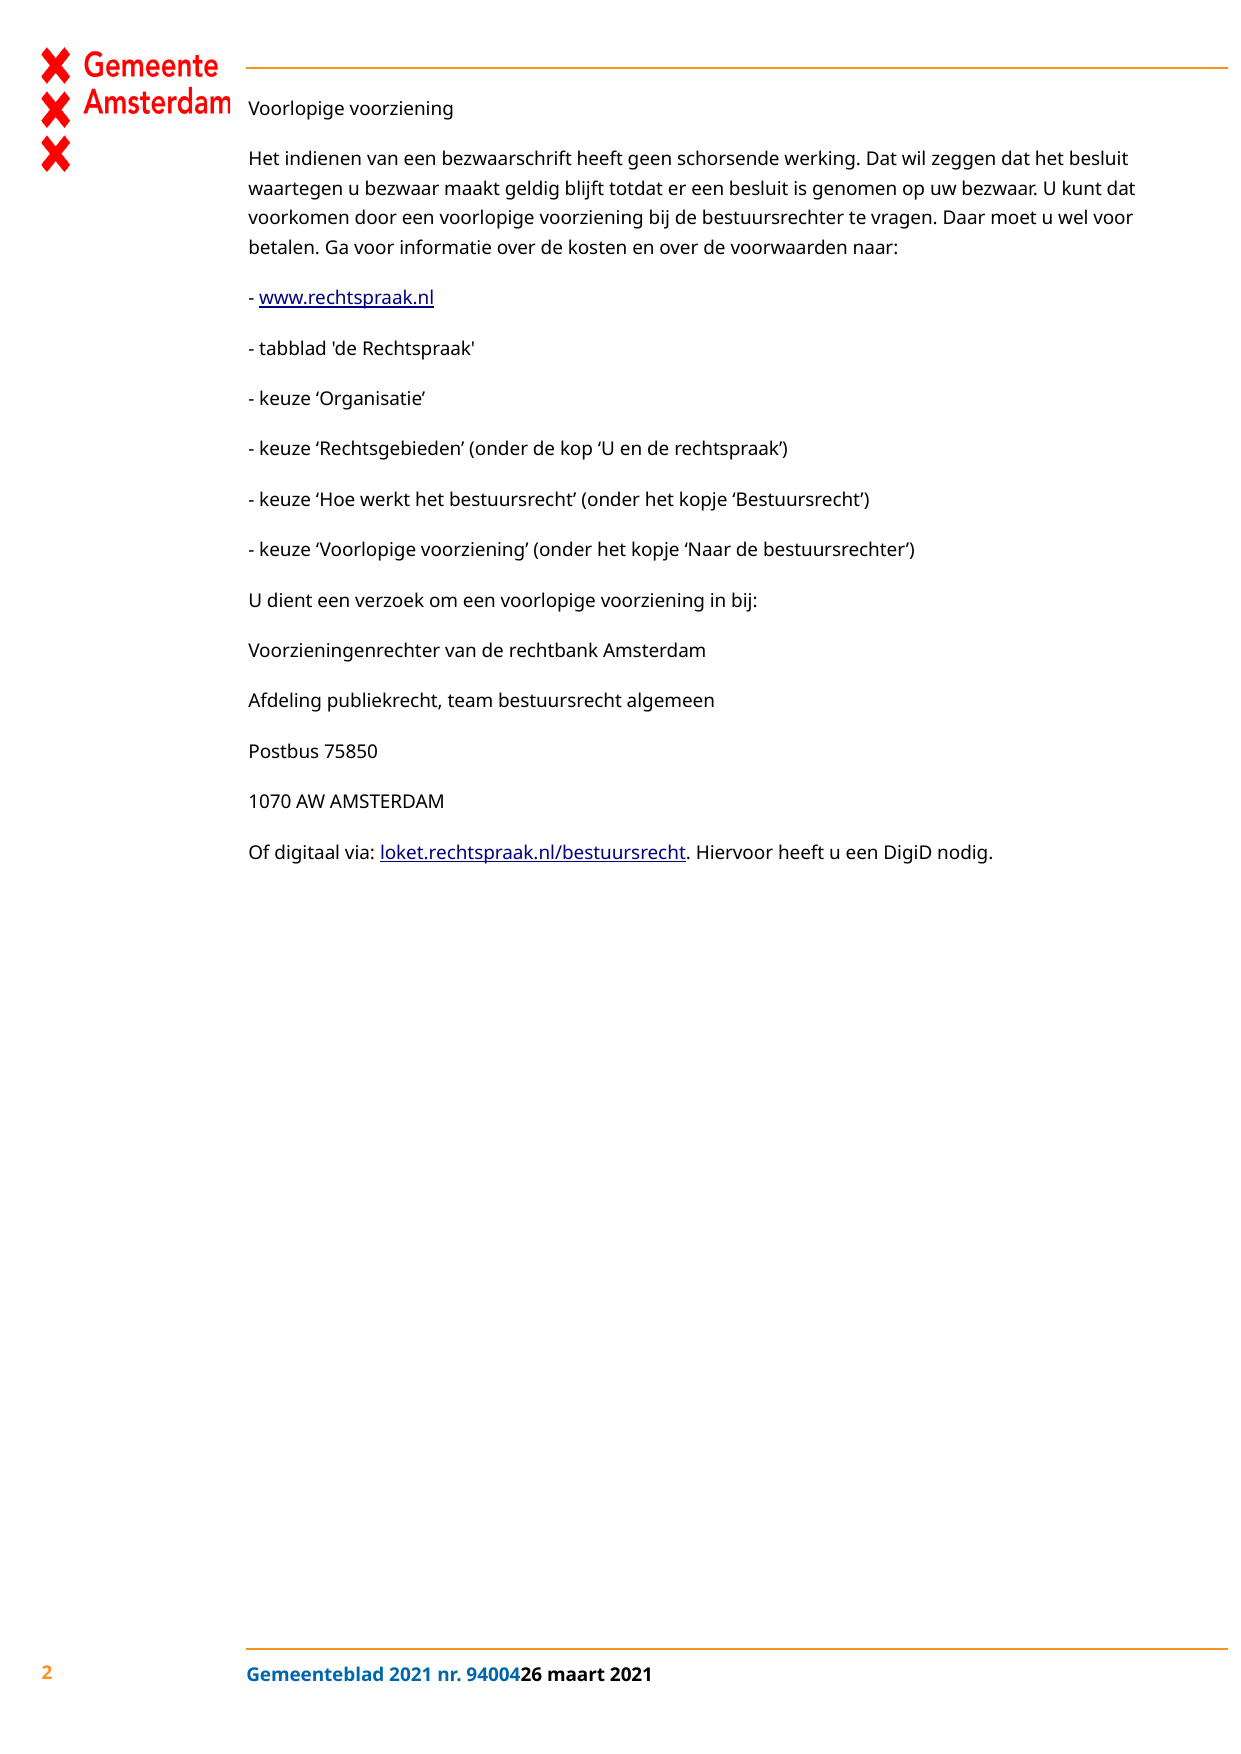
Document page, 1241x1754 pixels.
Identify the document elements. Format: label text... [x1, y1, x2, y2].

text - www.rechtspraak.nl [248, 284, 1152, 310]
text - tabblad 'de Rechtspraak' [248, 335, 1152, 361]
text Voorzieningenrechter van de rechtbank Amsterdam [248, 637, 1152, 663]
text - keuze ‘Rechtsgebieden’ (onder de kop ‘U en de rechtspraak’) [248, 436, 1152, 461]
text Postbus 75850 [248, 738, 1152, 764]
text - keuze ‘Hoe werkt het bestuursrecht’ (onder het kopje ‘Bestuursrecht’) [248, 486, 1152, 512]
text Of digitaal via: loket.rechtspraak.nl/bestuursrecht. Hiervoor heeft u een DigiD nodig. [248, 839, 1152, 865]
text - keuze ‘Organisatie’ [248, 385, 1152, 411]
text Afdeling publiekrecht, team bestuursrecht algemeen [248, 688, 1152, 713]
text - keuze ‘Voorlopige voorziening’ (onder het kopje ‘Naar de bestuursrechter’) [248, 536, 1152, 562]
picture [41, 47, 231, 172]
text U dient een verzoek om een voorlopige voorziening in bij: [248, 587, 1152, 613]
text Het indienen van een bezwaarschrift heeft geen schorsende werking. Dat wil zeggen dat het besluit waartegen u bezwaar maakt geldig blijft totdat er een besluit is genomen op uw bezwaar. U kunt dat voorkomen door een voorlopige voorziening bij de bestuursrechter te vragen. Daar moet u wel voor betalen. Ga voor informatie over de kosten en over de voorwaarden naar: [248, 145, 1152, 260]
text Voorlopige voorziening [248, 95, 1152, 121]
text 1070 AW AMSTERDAM [248, 788, 1152, 814]
